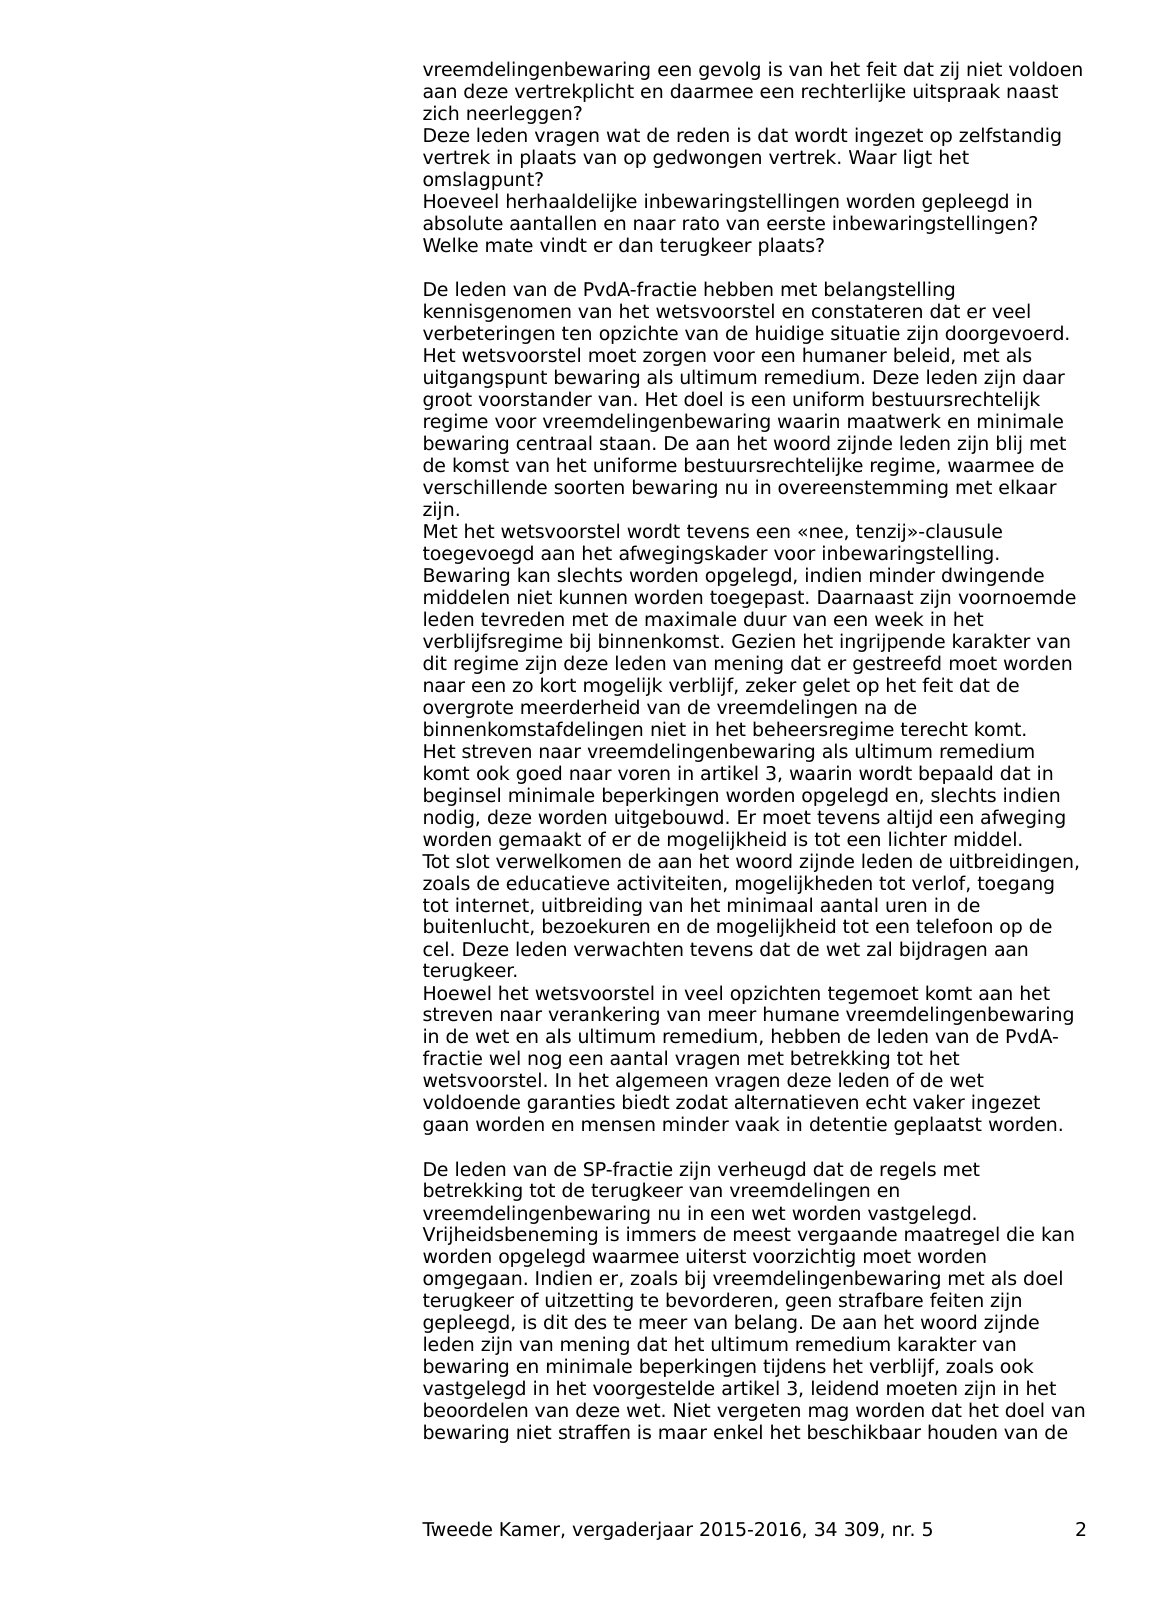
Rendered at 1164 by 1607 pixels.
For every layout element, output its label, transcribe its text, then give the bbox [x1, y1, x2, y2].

text Met het wetsvoorstel wordt tevens een «nee, tenzij»-clausule toegevoegd aan het afwegingskader voor inbewaringstelling. Bewaring kan slechts worden opgelegd, indien minder dwingende middelen niet kunnen worden toegepast. Daarnaast zijn voornoemde leden tevreden met de maximale duur van een week in het verblijfsregime bij binnenkomst. Gezien het ingrijpende karakter van dit regime zijn deze leden van mening dat er gestreefd moet worden naar een zo kort mogelijk verblijf, zeker gelet op het feit dat de overgrote meerderheid van de vreemdelingen na de binnenkomstafdelingen niet in het beheersregime terecht komt. [422, 521, 1087, 741]
text Het streven naar vreemdelingenbewaring als ultimum remedium komt ook goed naar voren in artikel 3, waarin wordt bepaald dat in beginsel minimale beperkingen worden opgelegd en, slechts indien nodig, deze worden uitgebouwd. Er moet tevens altijd een afweging worden gemaakt of er de mogelijkheid is tot een lichter middel. [422, 741, 1087, 851]
text Hoeveel herhaaldelijke inbewaringstellingen worden gepleegd in absolute aantallen en naar rato van eerste inbewaringstellingen? Welke mate vindt er dan terugkeer plaats? [422, 191, 1087, 257]
text Tot slot verwelkomen de aan het woord zijnde leden de uitbreidingen, zoals de educatieve activiteiten, mogelijkheden tot verlof, toegang tot internet, uitbreiding van het minimaal aantal uren in de buitenlucht, bezoekuren en de mogelijkheid tot een telefoon op de cel. Deze leden verwachten tevens dat de wet zal bijdragen aan terugkeer. [422, 851, 1087, 982]
text Deze leden vragen wat de reden is dat wordt ingezet op zelfstandig vertrek in plaats van op gedwongen vertrek. Waar ligt het omslagpunt? [422, 125, 1087, 191]
text vreemdelingenbewaring een gevolg is van het feit dat zij niet voldoen aan deze vertrekplicht en daarmee een rechterlijke uitspraak naast zich neerleggen? [422, 59, 1087, 125]
text De leden van de PvdA-fractie hebben met belangstelling kennisgenomen van het wetsvoorstel en constateren dat er veel verbeteringen ten opzichte van de huidige situatie zijn doorgevoerd. Het wetsvoorstel moet zorgen voor een humaner beleid, met als uitgangspunt bewaring als ultimum remedium. Deze leden zijn daar groot voorstander van. Het doel is een uniform bestuursrechtelijk regime voor vreemdelingenbewaring waarin maatwerk en minimale bewaring centraal staan. De aan het woord zijnde leden zijn blij met de komst van het uniforme bestuursrechtelijke regime, waarmee de verschillende soorten bewaring nu in overeenstemming met elkaar zijn. [422, 279, 1087, 521]
text De leden van de SP-fractie zijn verheugd dat de regels met betrekking tot de terugkeer van vreemdelingen en vreemdelingenbewaring nu in een wet worden vastgelegd. Vrijheidsbeneming is immers de meest vergaande maatregel die kan worden opgelegd waarmee uiterst voorzichtig moet worden omgegaan. Indien er, zoals bij vreemdelingenbewaring met als doel terugkeer of uitzetting te bevorderen, geen strafbare feiten zijn gepleegd, is dit des te meer van belang. De aan het woord zijnde leden zijn van mening dat het ultimum remedium karakter van bewaring en minimale beperkingen tijdens het verblijf, zoals ook vastgelegd in het voorgestelde artikel 3, leidend moeten zijn in het beoordelen van deze wet. Niet vergeten mag worden dat het doel van bewaring niet straffen is maar enkel het beschikbaar houden van de [422, 1158, 1087, 1444]
text Hoewel het wetsvoorstel in veel opzichten tegemoet komt aan het streven naar verankering van meer humane vreemdelingenbewaring in de wet en als ultimum remedium, hebben de leden van de PvdA-fractie wel nog een aantal vragen met betrekking tot het wetsvoorstel. In het algemeen vragen deze leden of de wet voldoende garanties biedt zodat alternatieven echt vaker ingezet gaan worden en mensen minder vaak in detentie geplaatst worden. [422, 982, 1087, 1136]
